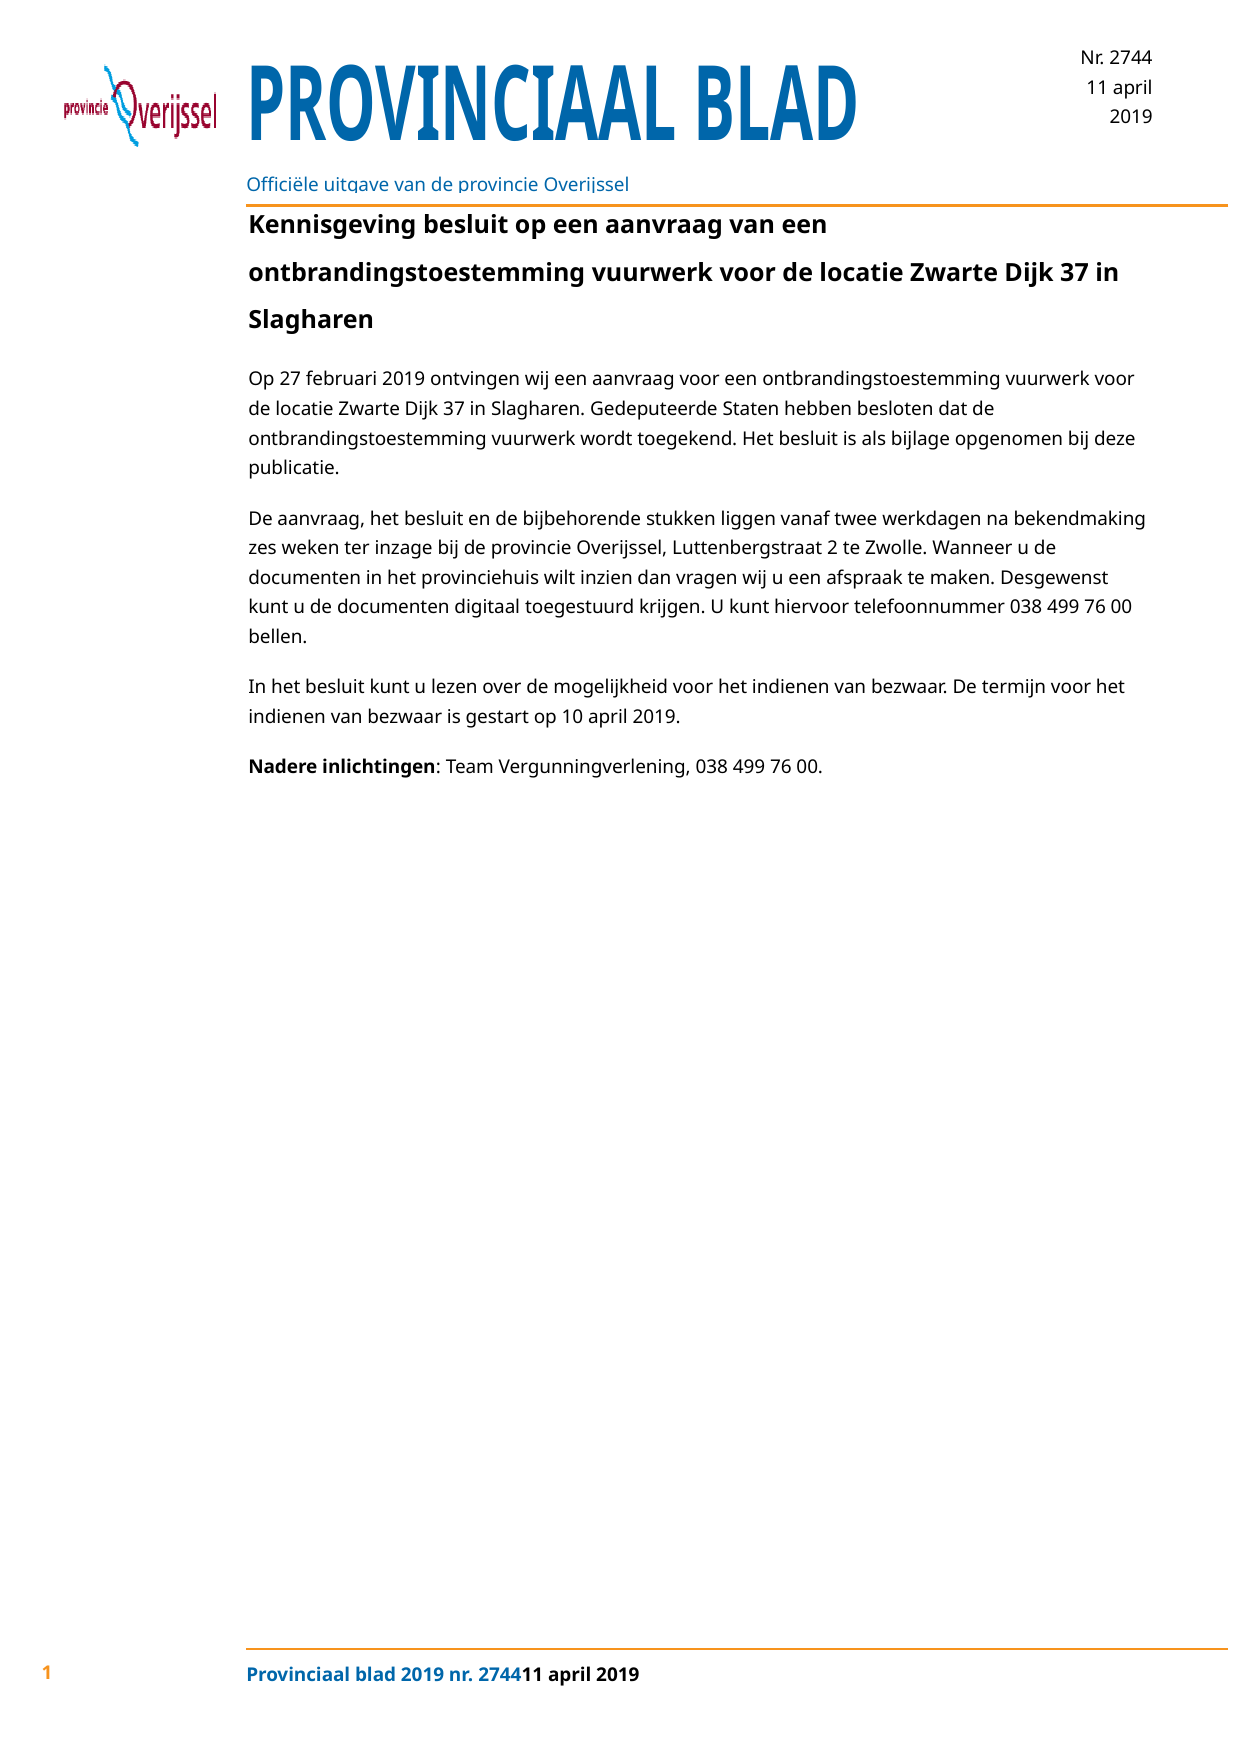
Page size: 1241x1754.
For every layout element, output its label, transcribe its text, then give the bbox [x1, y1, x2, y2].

text Op 27 februari 2019 ontvingen wij een aanvraag voor een ontbrandingstoestemming vuurwerk voor de locatie Zwarte Dijk 37 in Slagharen. Gedeputeerde Staten hebben besloten dat de ontbrandingstoestemming vuurwerk wordt toegekend. Het besluit is als bijlage opgenomen bij deze publicatie. [248, 366, 1152, 480]
picture [41, 47, 231, 172]
text Kennisgeving besluit op een aanvraag van een ontbrandingstoestemming vuurwerk voor de locatie Zwarte Dijk 37 in Slagharen [248, 207, 1152, 336]
text In het besluit kunt u lezen over de mogelijkheid voor het indienen van bezwaar. De termijn voor het indienen van bezwaar is gestart op 10 april 2019. [248, 673, 1152, 729]
text De aanvraag, het besluit en de bijbehorende stukken liggen vanaf twee werkdagen na bekendmaking zes weken ter inzage bij de provincie Overijssel, Luttenbergstraat 2 te Zwolle. Wanneer u de documenten in het provinciehuis wilt inzien dan vragen wij u een afspraak te maken. Desgewenst kunt u de documenten digitaal toegestuurd krijgen. U kunt hiervoor telefoonnummer 038 499 76 00 bellen. [248, 505, 1152, 649]
text Nadere inlichtingen: Team Vergunningverlening, 038 499 76 00. [248, 753, 1152, 779]
